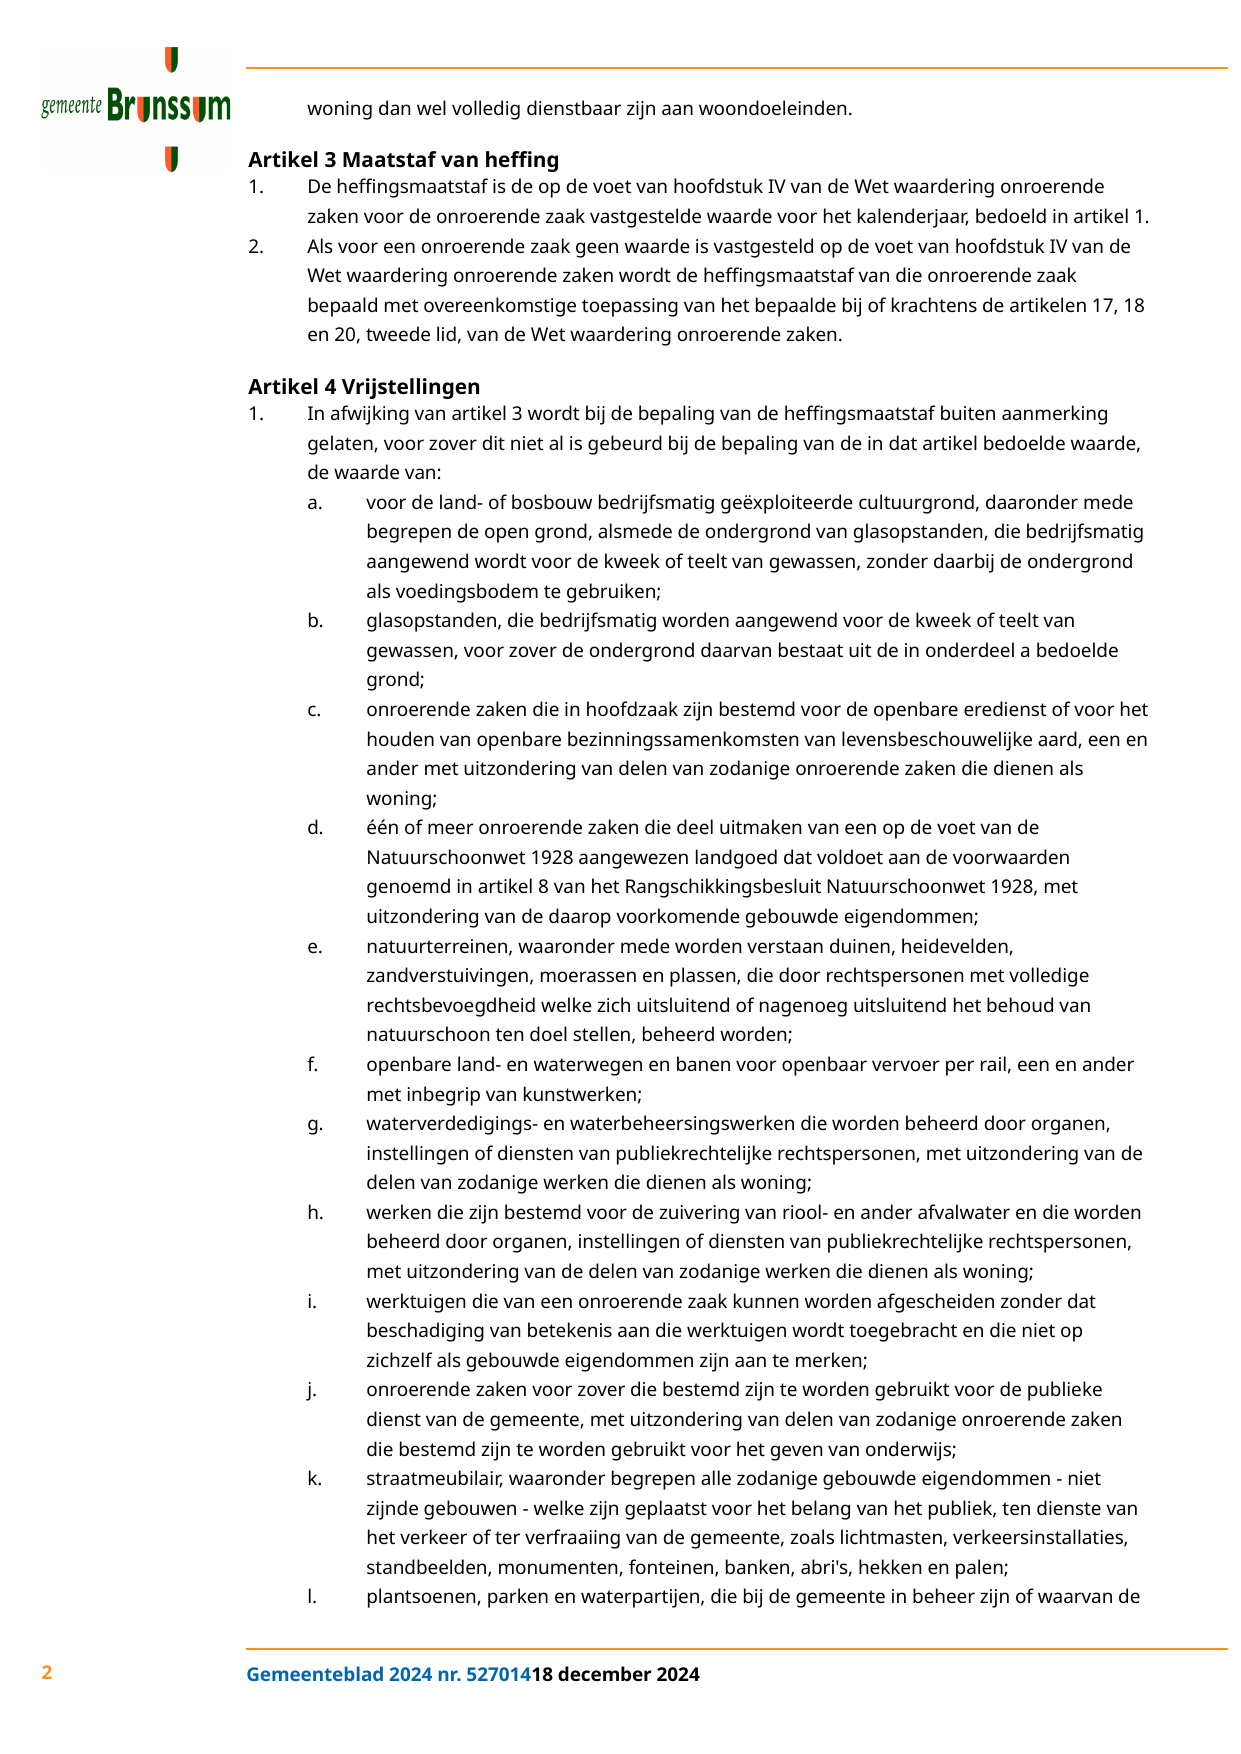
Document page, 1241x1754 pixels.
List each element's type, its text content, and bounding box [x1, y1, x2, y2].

list plantsoenen, parken en waterpartijen, die bij de gemeente in beheer zijn of waarvan de [307, 1584, 1152, 1609]
picture [41, 47, 231, 172]
list In afwijking van artikel 3 wordt bij de bepaling van de heffingsmaatstaf buiten aanmerking gelaten, voor zover dit niet al is gebeurd bij de bepaling van de in dat artikel bedoelde waarde, de waarde van: [248, 400, 1152, 485]
list onroerende zaken die in hoofdzaak zijn bestemd voor de openbare eredienst of voor het houden van openbare bezinningssamenkomsten van levensbeschouwelijke aard, een en ander met uitzondering van delen van zodanige onroerende zaken die dienen als woning; [307, 696, 1152, 811]
list onroerende zaken voor zover die bestemd zijn te worden gebruikt voor de publieke dienst van de gemeente, met uitzondering van delen van zodanige onroerende zaken die bestemd zijn te worden gebruikt voor het geven van onderwijs; [307, 1377, 1152, 1462]
list De heffingsmaatstaf is de op de voet van hoofdstuk IV van de Wet waardering onroerende zaken voor de onroerende zaak vastgestelde waarde voor het kalenderjaar, bedoeld in artikel 1. [248, 174, 1152, 229]
list glasopstanden, die bedrijfsmatig worden aangewend voor de kweek of teelt van gewassen, voor zover de ondergrond daarvan bestaat uit de in onderdeel a bedoelde grond; [307, 607, 1152, 692]
list waterverdedigings- en waterbeheersingswerken die worden beheerd door organen, instellingen of diensten van publiekrechtelijke rechtspersonen, met uitzondering van de delen van zodanige werken die dienen als woning; [307, 1110, 1152, 1195]
list natuurterreinen, waaronder mede worden verstaan duinen, heidevelden, zandverstuivingen, moerassen en plassen, die door rechtspersonen met volledige rechtsbevoegdheid welke zich uitsluitend of nagenoeg uitsluitend het behoud van natuurschoon ten doel stellen, beheerd worden; [307, 933, 1152, 1047]
list voor de land- of bosbouw bedrijfsmatig geëxploiteerde cultuurgrond, daaronder mede begrepen de open grond, alsmede de ondergrond van glasopstanden, die bedrijfsmatig aangewend wordt voor de kweek of teelt van gewassen, zonder daarbij de ondergrond als voedingsbodem te gebruiken; [307, 489, 1152, 604]
list openbare land- en waterwegen en banen voor openbaar vervoer per rail, een en ander met inbegrip van kunstwerken; [307, 1051, 1152, 1107]
list woning dan wel volledig dienstbaar zijn aan woondoeleinden. [248, 95, 1152, 121]
list Als voor een onroerende zaak geen waarde is vastgesteld op de voet van hoofdstuk IV van de Wet waardering onroerende zaken wordt de heffingsmaatstaf van die onroerende zaak bepaald met overeenkomstige toepassing van het bepaalde bij of krachtens de artikelen 17, 18 en 20, tweede lid, van de Wet waardering onroerende zaken. [248, 233, 1152, 347]
list werken die zijn bestemd voor de zuivering van riool- en ander afvalwater en die worden beheerd door organen, instellingen of diensten van publiekrechtelijke rechtspersonen, met uitzondering van de delen van zodanige werken die dienen als woning; [307, 1199, 1152, 1284]
list straatmeubilair, waaronder begrepen alle zodanige gebouwde eigendommen - niet zijnde gebouwen - welke zijn geplaatst voor het belang van het publiek, ten dienste van het verkeer of ter verfraaiing van de gemeente, zoals lichtmasten, verkeersinstallaties, standbeelden, monumenten, fonteinen, banken, abri's, hekken en palen; [307, 1465, 1152, 1580]
text Artikel 3 Maatstaf van heffing [248, 145, 1152, 174]
list werktuigen die van een onroerende zaak kunnen worden afgescheiden zonder dat beschadiging van betekenis aan die werktuigen wordt toegebracht en die niet op zichzelf als gebouwde eigendommen zijn aan te merken; [307, 1288, 1152, 1373]
list één of meer onroerende zaken die deel uitmaken van een op de voet van de Natuurschoonwet 1928 aangewezen landgoed dat voldoet aan de voorwaarden genoemd in artikel 8 van het Rangschikkingsbesluit Natuurschoonwet 1928, met uitzondering van de daarop voorkomende gebouwde eigendommen; [307, 814, 1152, 929]
text Artikel 4 Vrijstellingen [248, 372, 1152, 400]
